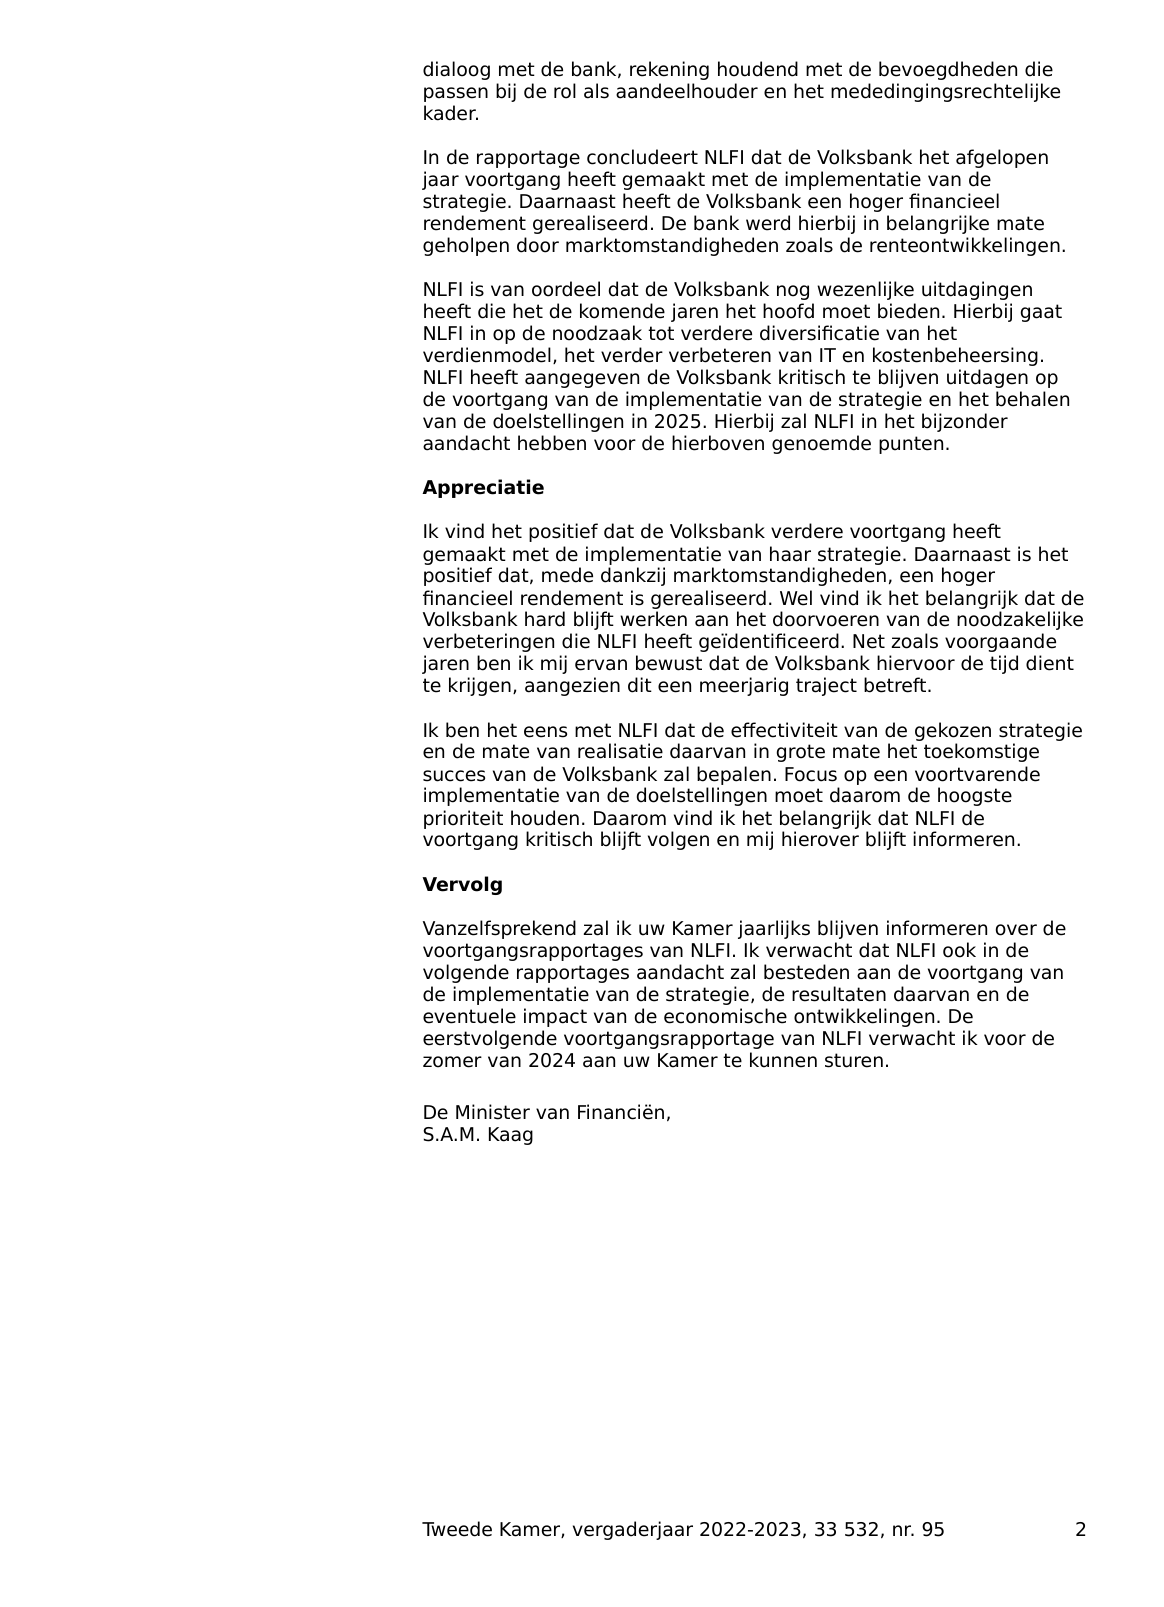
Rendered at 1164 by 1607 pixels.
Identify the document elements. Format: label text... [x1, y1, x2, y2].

text Ik vind het positief dat de Volksbank verdere voortgang heeft gemaakt met de implementatie van haar strategie. Daarnaast is het positief dat, mede dankzij marktomstandigheden, een hoger financieel rendement is gerealiseerd. Wel vind ik het belangrijk dat de Volksbank hard blijft werken aan het doorvoeren van de noodzakelijke verbeteringen die NLFI heeft geïdentificeerd. Net zoals voorgaande jaren ben ik mij ervan bewust dat de Volksbank hiervoor de tijd dient te krijgen, aangezien dit een meerjarig traject betreft. [422, 521, 1087, 697]
subtitle Appreciatie [422, 477, 1087, 499]
text De Minister van Financiën, S.A.M. Kaag [422, 1102, 1087, 1146]
text Ik ben het eens met NLFI dat de effectiviteit van de gekozen strategie en de mate van realisatie daarvan in grote mate het toekomstige succes van de Volksbank zal bepalen. Focus op een voortvarende implementatie van de doelstellingen moet daarom de hoogste prioriteit houden. Daarom vind ik het belangrijk dat NLFI de voortgang kritisch blijft volgen en mij hierover blijft informeren. [422, 719, 1087, 851]
subtitle Vervolg [422, 873, 1087, 896]
text In de rapportage concludeert NLFI dat de Volksbank het afgelopen jaar voortgang heeft gemaakt met de implementatie van de strategie. Daarnaast heeft de Volksbank een hoger financieel rendement gerealiseerd. De bank werd hierbij in belangrijke mate geholpen door marktomstandigheden zoals de renteontwikkelingen. [422, 147, 1087, 257]
text NLFI is van oordeel dat de Volksbank nog wezenlijke uitdagingen heeft die het de komende jaren het hoofd moet bieden. Hierbij gaat NLFI in op de noodzaak tot verdere diversificatie van het verdienmodel, het verder verbeteren van IT en kostenbeheersing. NLFI heeft aangegeven de Volksbank kritisch te blijven uitdagen op de voortgang van de implementatie van de strategie en het behalen van de doelstellingen in 2025. Hierbij zal NLFI in het bijzonder aandacht hebben voor de hierboven genoemde punten. [422, 279, 1087, 455]
text Vanzelfsprekend zal ik uw Kamer jaarlijks blijven informeren over de voortgangsrapportages van NLFI. Ik verwacht dat NLFI ook in de volgende rapportages aandacht zal besteden aan de voortgang van de implementatie van de strategie, de resultaten daarvan en de eventuele impact van de economische ontwikkelingen. De eerstvolgende voortgangsrapportage van NLFI verwacht ik voor de zomer van 2024 aan uw Kamer te kunnen sturen. [422, 918, 1087, 1072]
text dialoog met de bank, rekening houdend met de bevoegdheden die passen bij de rol als aandeelhouder en het mededingingsrechtelijke kader. [422, 59, 1087, 125]
